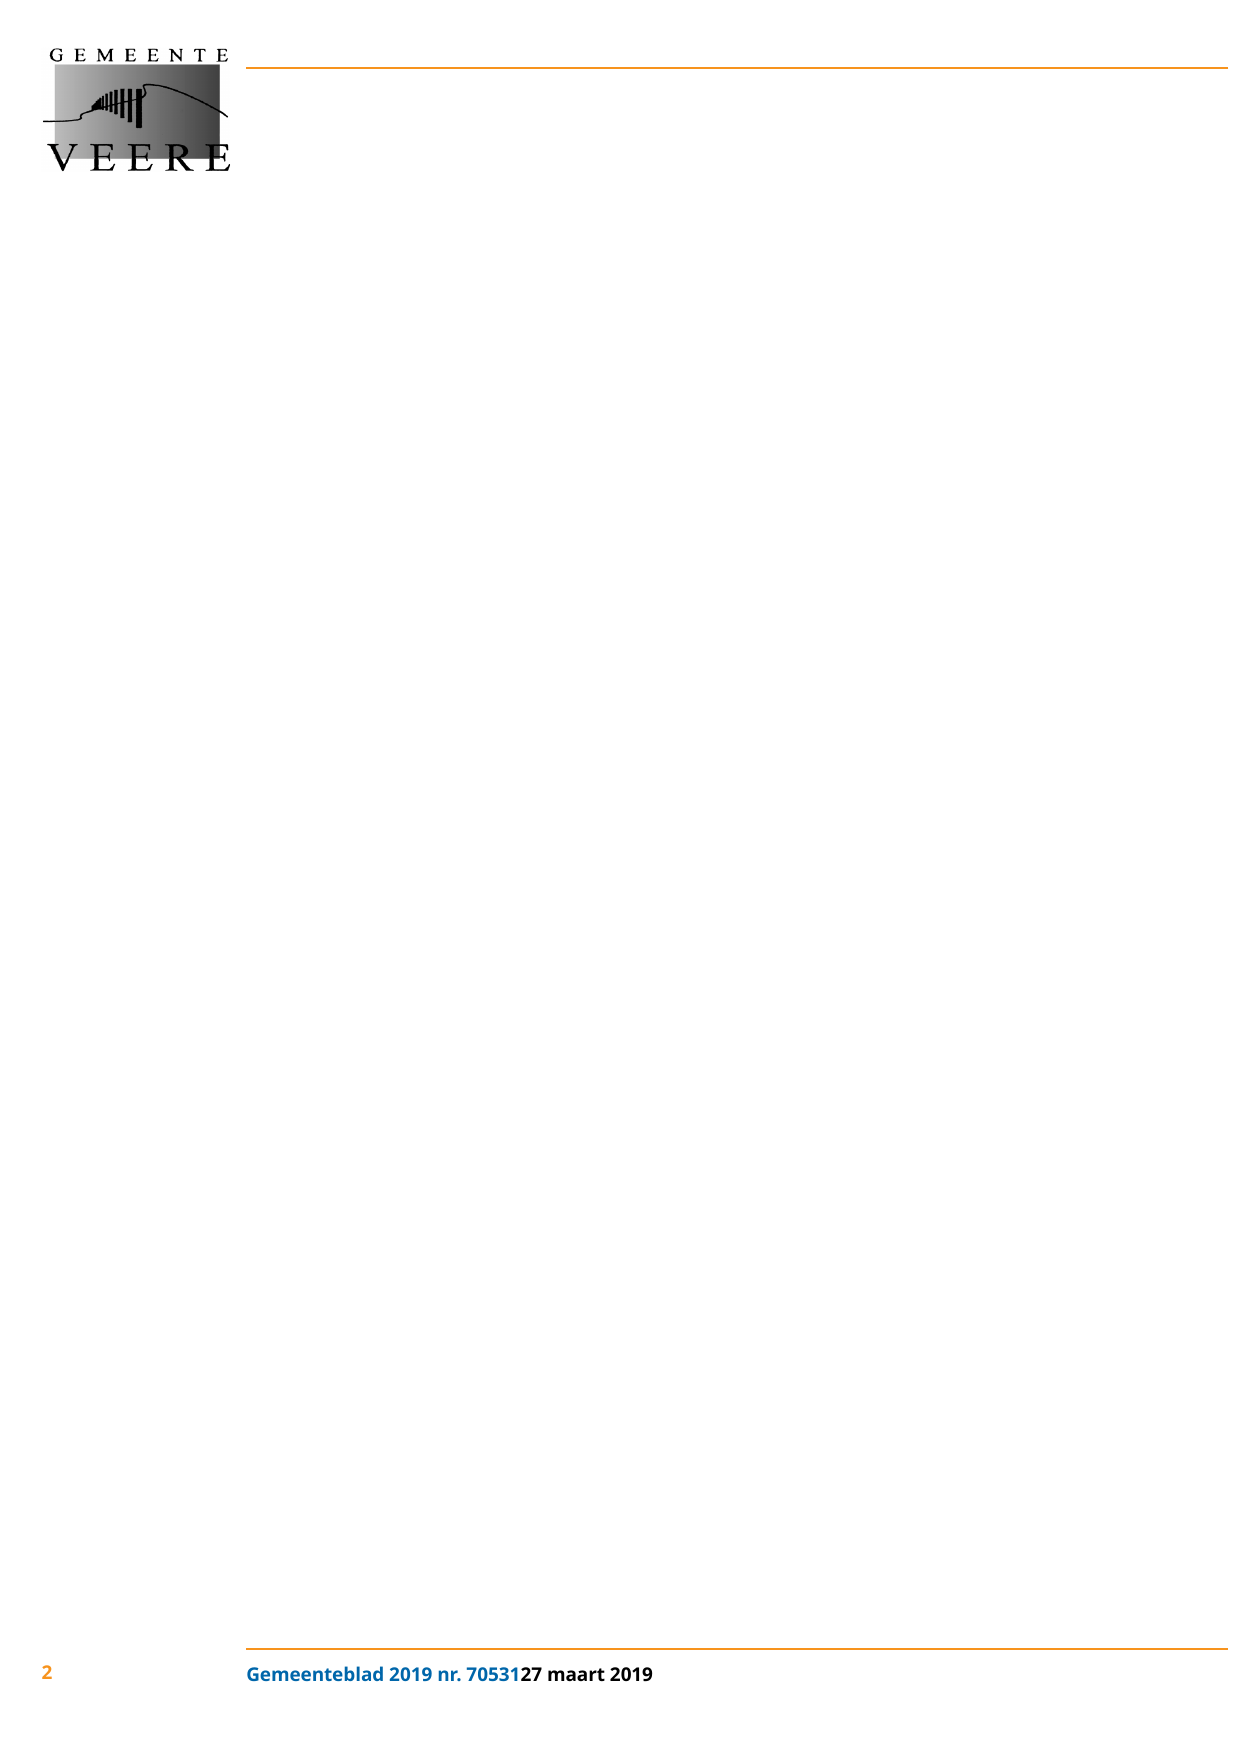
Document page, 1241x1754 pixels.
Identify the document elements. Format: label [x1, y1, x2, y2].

picture [41, 47, 231, 172]
